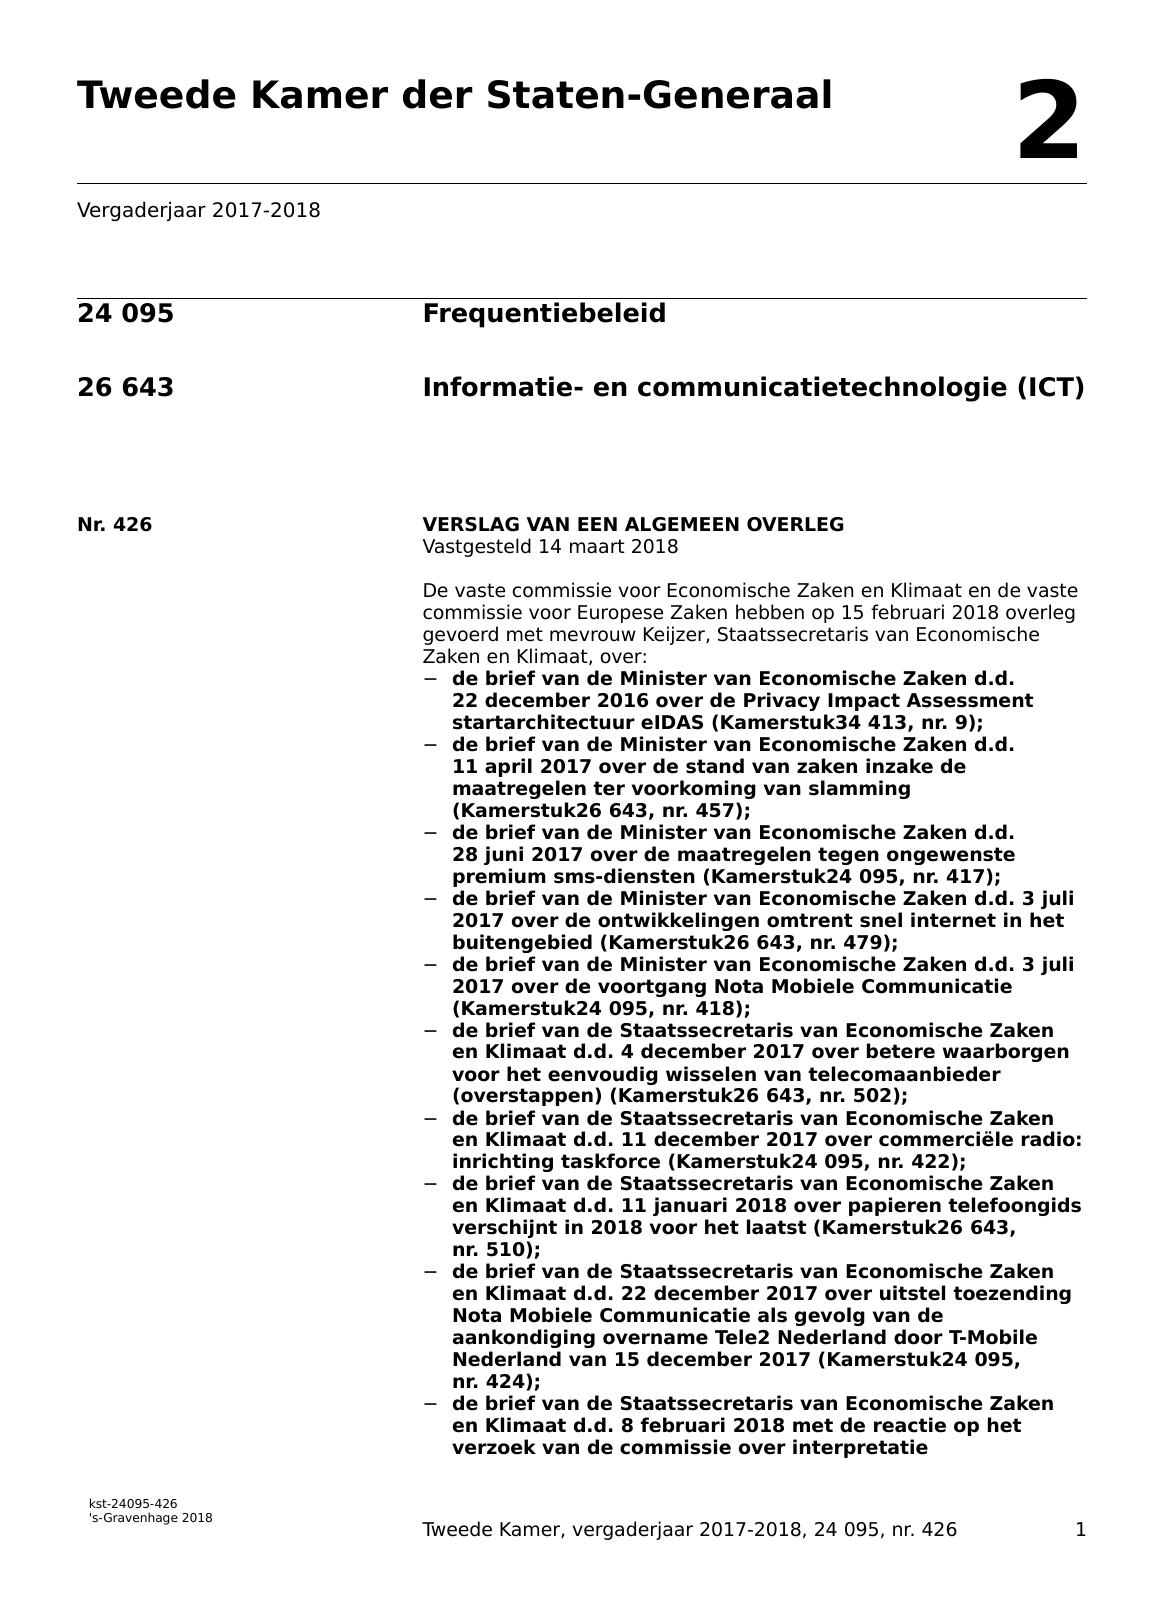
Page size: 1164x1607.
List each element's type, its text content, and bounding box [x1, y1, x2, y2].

text 's-Gravenhage 2018 [88, 1511, 323, 1525]
text − de brief van de Staatssecretaris van Economische Zaken en Klimaat d.d. 11 januari 2018 over papieren telefoongids verschijnt in 2018 voor het laatst (Kamerstuk26 643, nr. 510); [422, 1173, 1087, 1261]
table_header 2 [886, 59, 1087, 183]
text − de brief van de Staatssecretaris van Economische Zaken en Klimaat d.d. 11 december 2017 over commerciële radio: inrichting taskforce (Kamerstuk24 095, nr. 422); [422, 1107, 1087, 1173]
text − de brief van de Staatssecretaris van Economische Zaken en Klimaat d.d. 8 februari 2018 met de reactie op het verzoek van de commissie over interpretatie [422, 1393, 1087, 1459]
subtitle 24 095 Frequentiebeleid [77, 299, 1087, 329]
text − de brief van de Minister van Economische Zaken d.d. 3 juli 2017 over de ontwikkelingen omtrent snel internet in het buitengebied (Kamerstuk26 643, nr. 479); [422, 888, 1087, 953]
text − de brief van de Minister van Economische Zaken d.d. 3 juli 2017 over de voortgang Nota Mobiele Communicatie (Kamerstuk24 095, nr. 418); [422, 953, 1087, 1019]
text − de brief van de Minister van Economische Zaken d.d. 28 juni 2017 over de maatregelen tegen ongewenste premium sms-diensten (Kamerstuk24 095, nr. 417); [422, 822, 1087, 888]
table_header Tweede Kamer der Staten-Generaal [77, 59, 886, 183]
subtitle 26 643 Informatie- en communicatietechnologie (ICT) [77, 373, 1087, 403]
text Vastgesteld 14 maart 2018 [422, 536, 1087, 558]
text kst-24095-426 [88, 1497, 323, 1511]
text De vaste commissie voor Economische Zaken en Klimaat en de vaste commissie voor Europese Zaken hebben op 15 februari 2018 overleg gevoerd met mevrouw Keijzer, Staatssecretaris van Economische Zaken en Klimaat, over: [422, 580, 1087, 668]
subtitle Nr. 426 VERSLAG VAN EEN ALGEMEEN OVERLEG [77, 514, 1087, 536]
text − de brief van de Staatssecretaris van Economische Zaken en Klimaat d.d. 22 december 2017 over uitstel toezending Nota Mobiele Communicatie als gevolg van de aankondiging overname Tele2 Nederland door T-Mobile Nederland van 15 december 2017 (Kamerstuk24 095, nr. 424); [422, 1261, 1087, 1393]
text − de brief van de Minister van Economische Zaken d.d. 22 december 2016 over de Privacy Impact Assessment startarchitectuur eIDAS (Kamerstuk34 413, nr. 9); [422, 668, 1087, 734]
text − de brief van de Staatssecretaris van Economische Zaken en Klimaat d.d. 4 december 2017 over betere waarborgen voor het eenvoudig wisselen van telecomaanbieder (overstappen) (Kamerstuk26 643, nr. 502); [422, 1019, 1087, 1107]
table_cell Vergaderjaar 2017-2018 [77, 184, 1087, 298]
text − de brief van de Minister van Economische Zaken d.d. 11 april 2017 over de stand van zaken inzake de maatregelen ter voorkoming van slamming (Kamerstuk26 643, nr. 457); [422, 734, 1087, 822]
